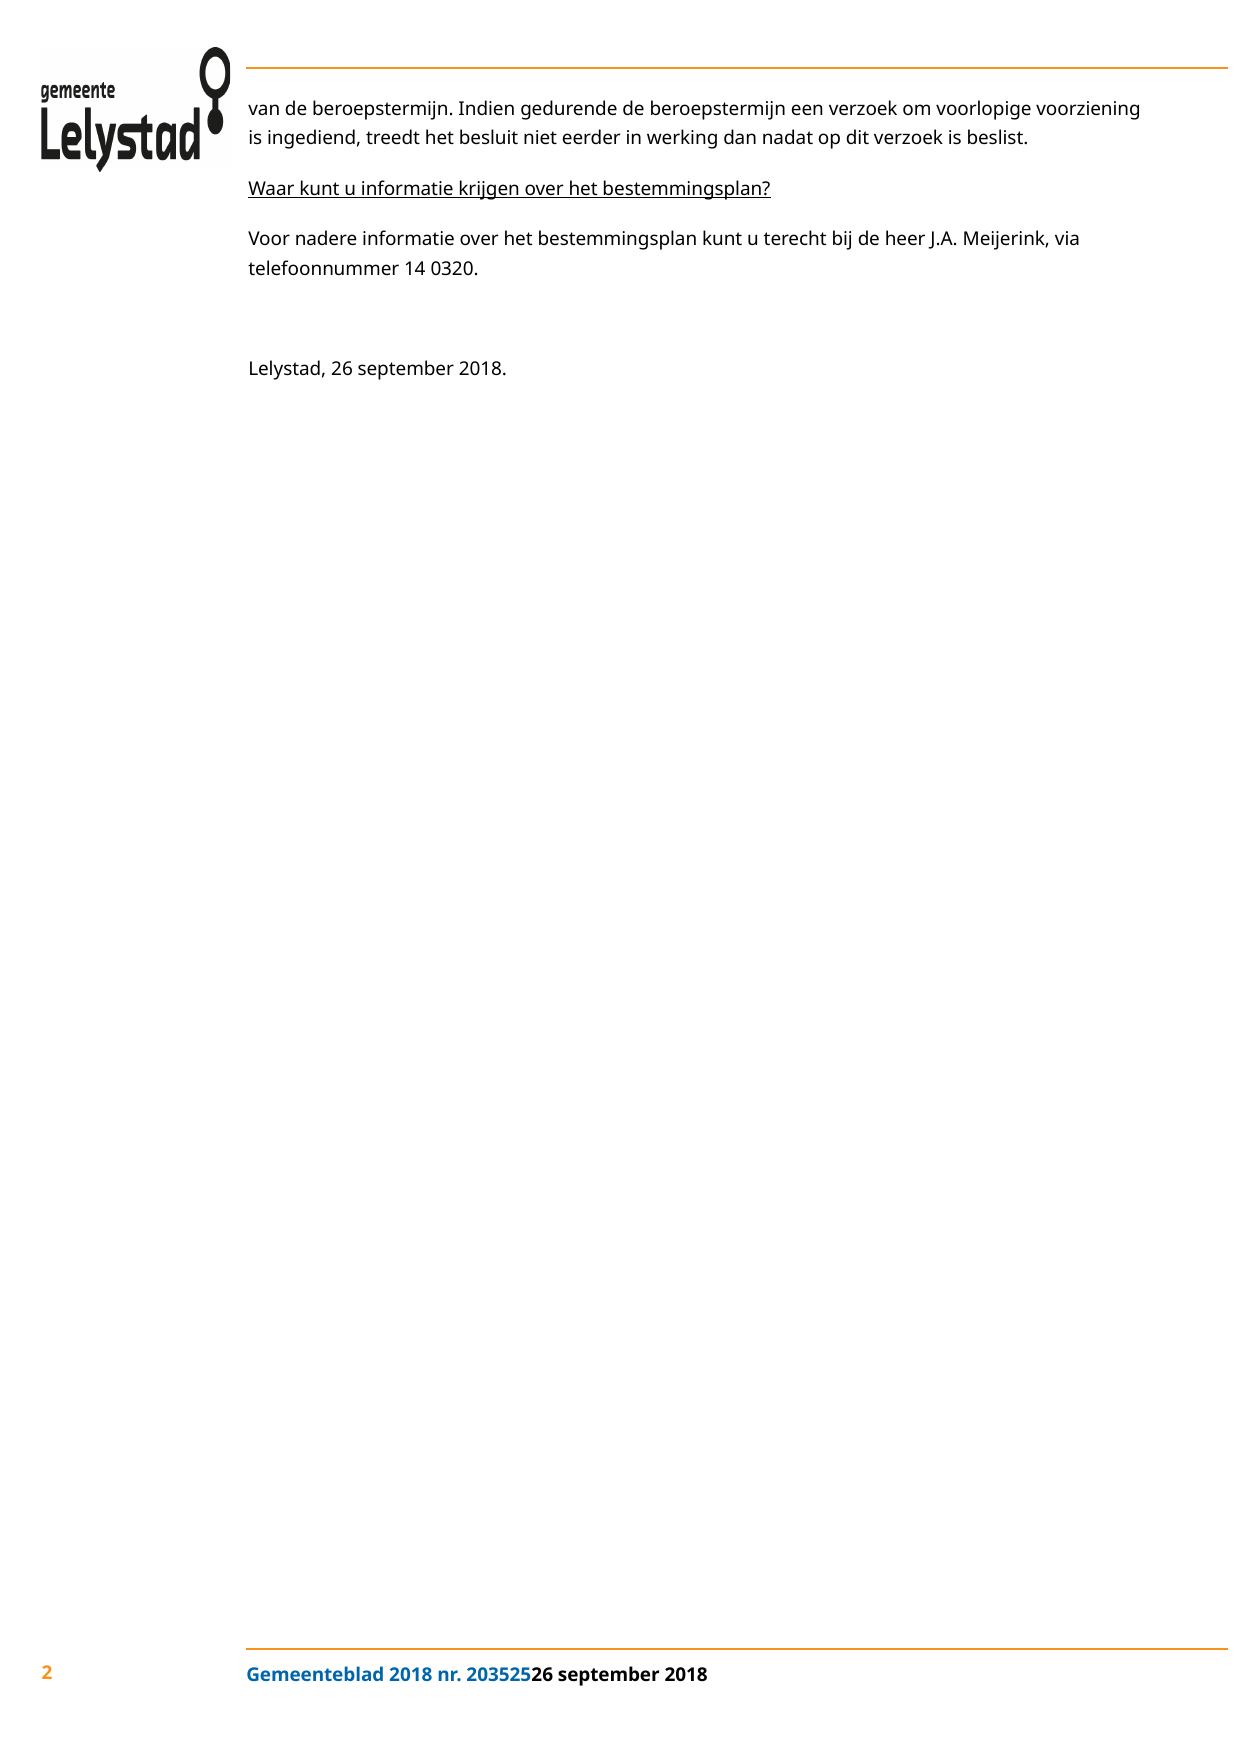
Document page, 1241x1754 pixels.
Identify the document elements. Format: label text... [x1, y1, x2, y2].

text Waar kunt u informatie krijgen over het bestemmingsplan? [248, 175, 1152, 201]
text van de beroepstermijn. Indien gedurende de beroepstermijn een verzoek om voorlopige voorziening is ingediend, treedt het besluit niet eerder in werking dan nadat op dit verzoek is beslist. [248, 95, 1152, 150]
picture [41, 47, 231, 172]
text Lelystad, 26 september 2018. [248, 356, 1152, 381]
text Voor nadere informatie over het bestemmingsplan kunt u terecht bij de heer J.A. Meijerink, via telefoonnummer 14 0320. [248, 225, 1152, 281]
